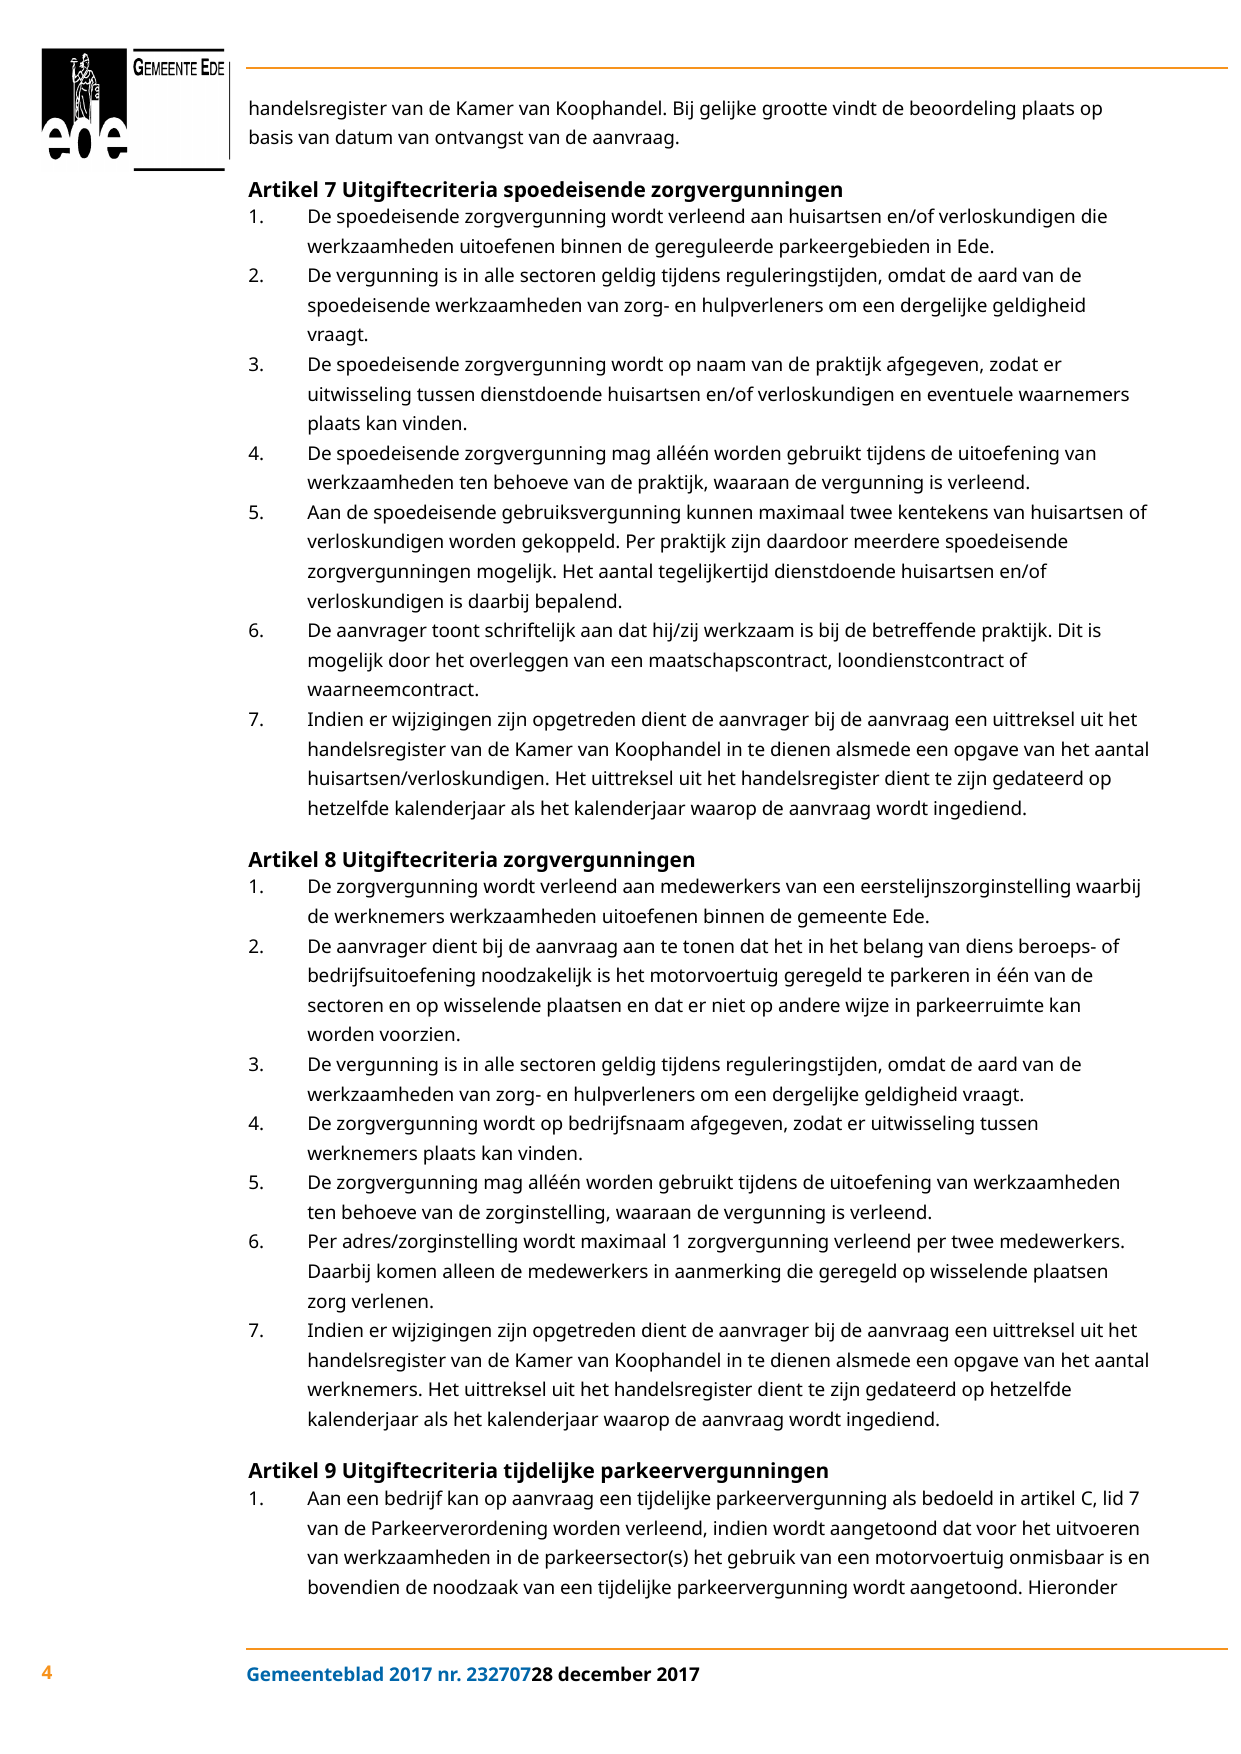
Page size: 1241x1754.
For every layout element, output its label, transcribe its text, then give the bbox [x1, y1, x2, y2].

list De zorgvergunning wordt verleend aan medewerkers van een eerstelijnszorginstelling waarbij de werknemers werkzaamheden uitoefenen binnen de gemeente Ede. [248, 874, 1152, 929]
list De aanvrager dient bij de aanvraag aan te tonen dat het in het belang van diens beroeps- of bedrijfsuitoefening noodzakelijk is het motorvoertuig geregeld te parkeren in één van de sectoren en op wisselende plaatsen en dat er niet op andere wijze in parkeerruimte kan worden voorzien. [248, 933, 1152, 1047]
list De spoedeisende zorgvergunning wordt op naam van de praktijk afgegeven, zodat er uitwisseling tussen dienstdoende huisartsen en/of verloskundigen en eventuele waarnemers plaats kan vinden. [248, 351, 1152, 436]
text handelsregister van de Kamer van Koophandel. Bij gelijke grootte vindt de beoordeling plaats op basis van datum van ontvangst van de aanvraag. [248, 95, 1152, 150]
list Per adres/zorginstelling wordt maximaal 1 zorgvergunning verleend per twee medewerkers. Daarbij komen alleen de medewerkers in aanmerking die geregeld op wisselende plaatsen zorg verlenen. [248, 1229, 1152, 1314]
text Artikel 8 Uitgiftecriteria zorgvergunningen [248, 845, 1152, 874]
list Indien er wijzigingen zijn opgetreden dient de aanvrager bij de aanvraag een uittreksel uit het handelsregister van de Kamer van Koophandel in te dienen alsmede een opgave van het aantal huisartsen/verloskundigen. Het uittreksel uit het handelsregister dient te zijn gedateerd op hetzelfde kalenderjaar als het kalenderjaar waarop de aanvraag wordt ingediend. [248, 706, 1152, 821]
text Artikel 9 Uitgiftecriteria tijdelijke parkeervergunningen [248, 1457, 1152, 1485]
list Aan een bedrijf kan op aanvraag een tijdelijke parkeervergunning als bedoeld in artikel C, lid 7 van de Parkeerverordening worden verleend, indien wordt aangetoond dat voor het uitvoeren van werkzaamheden in de parkeersector(s) het gebruik van een motorvoertuig onmisbaar is en bovendien de noodzaak van een tijdelijke parkeervergunning wordt aangetoond. Hieronder [248, 1485, 1152, 1599]
list De zorgvergunning mag alléén worden gebruikt tijdens de uitoefening van werkzaamheden ten behoeve van de zorginstelling, waaraan de vergunning is verleend. [248, 1169, 1152, 1225]
list De vergunning is in alle sectoren geldig tijdens reguleringstijden, omdat de aard van de spoedeisende werkzaamheden van zorg- en hulpverleners om een dergelijke geldigheid vraagt. [248, 262, 1152, 347]
list De spoedeisende zorgvergunning mag alléén worden gebruikt tijdens de uitoefening van werkzaamheden ten behoeve van de praktijk, waaraan de vergunning is verleend. [248, 440, 1152, 495]
list De spoedeisende zorgvergunning wordt verleend aan huisartsen en/of verloskundigen die werkzaamheden uitoefenen binnen de gereguleerde parkeergebieden in Ede. [248, 203, 1152, 258]
list Indien er wijzigingen zijn opgetreden dient de aanvrager bij de aanvraag een uittreksel uit het handelsregister van de Kamer van Koophandel in te dienen alsmede een opgave van het aantal werknemers. Het uittreksel uit het handelsregister dient te zijn gedateerd op hetzelfde kalenderjaar als het kalenderjaar waarop de aanvraag wordt ingediend. [248, 1317, 1152, 1432]
picture [41, 47, 231, 172]
list Aan de spoedeisende gebruiksvergunning kunnen maximaal twee kentekens van huisartsen of verloskundigen worden gekoppeld. Per praktijk zijn daardoor meerdere spoedeisende zorgvergunningen mogelijk. Het aantal tegelijkertijd dienstdoende huisartsen en/of verloskundigen is daarbij bepalend. [248, 499, 1152, 613]
list De vergunning is in alle sectoren geldig tijdens reguleringstijden, omdat de aard van de werkzaamheden van zorg- en hulpverleners om een dergelijke geldigheid vraagt. [248, 1051, 1152, 1107]
list De zorgvergunning wordt op bedrijfsnaam afgegeven, zodat er uitwisseling tussen werknemers plaats kan vinden. [248, 1110, 1152, 1166]
text Artikel 7 Uitgiftecriteria spoedeisende zorgvergunningen [248, 175, 1152, 203]
list De aanvrager toont schriftelijk aan dat hij/zij werkzaam is bij de betreffende praktijk. Dit is mogelijk door het overleggen van een maatschapscontract, loondienstcontract of waarneemcontract. [248, 617, 1152, 702]
